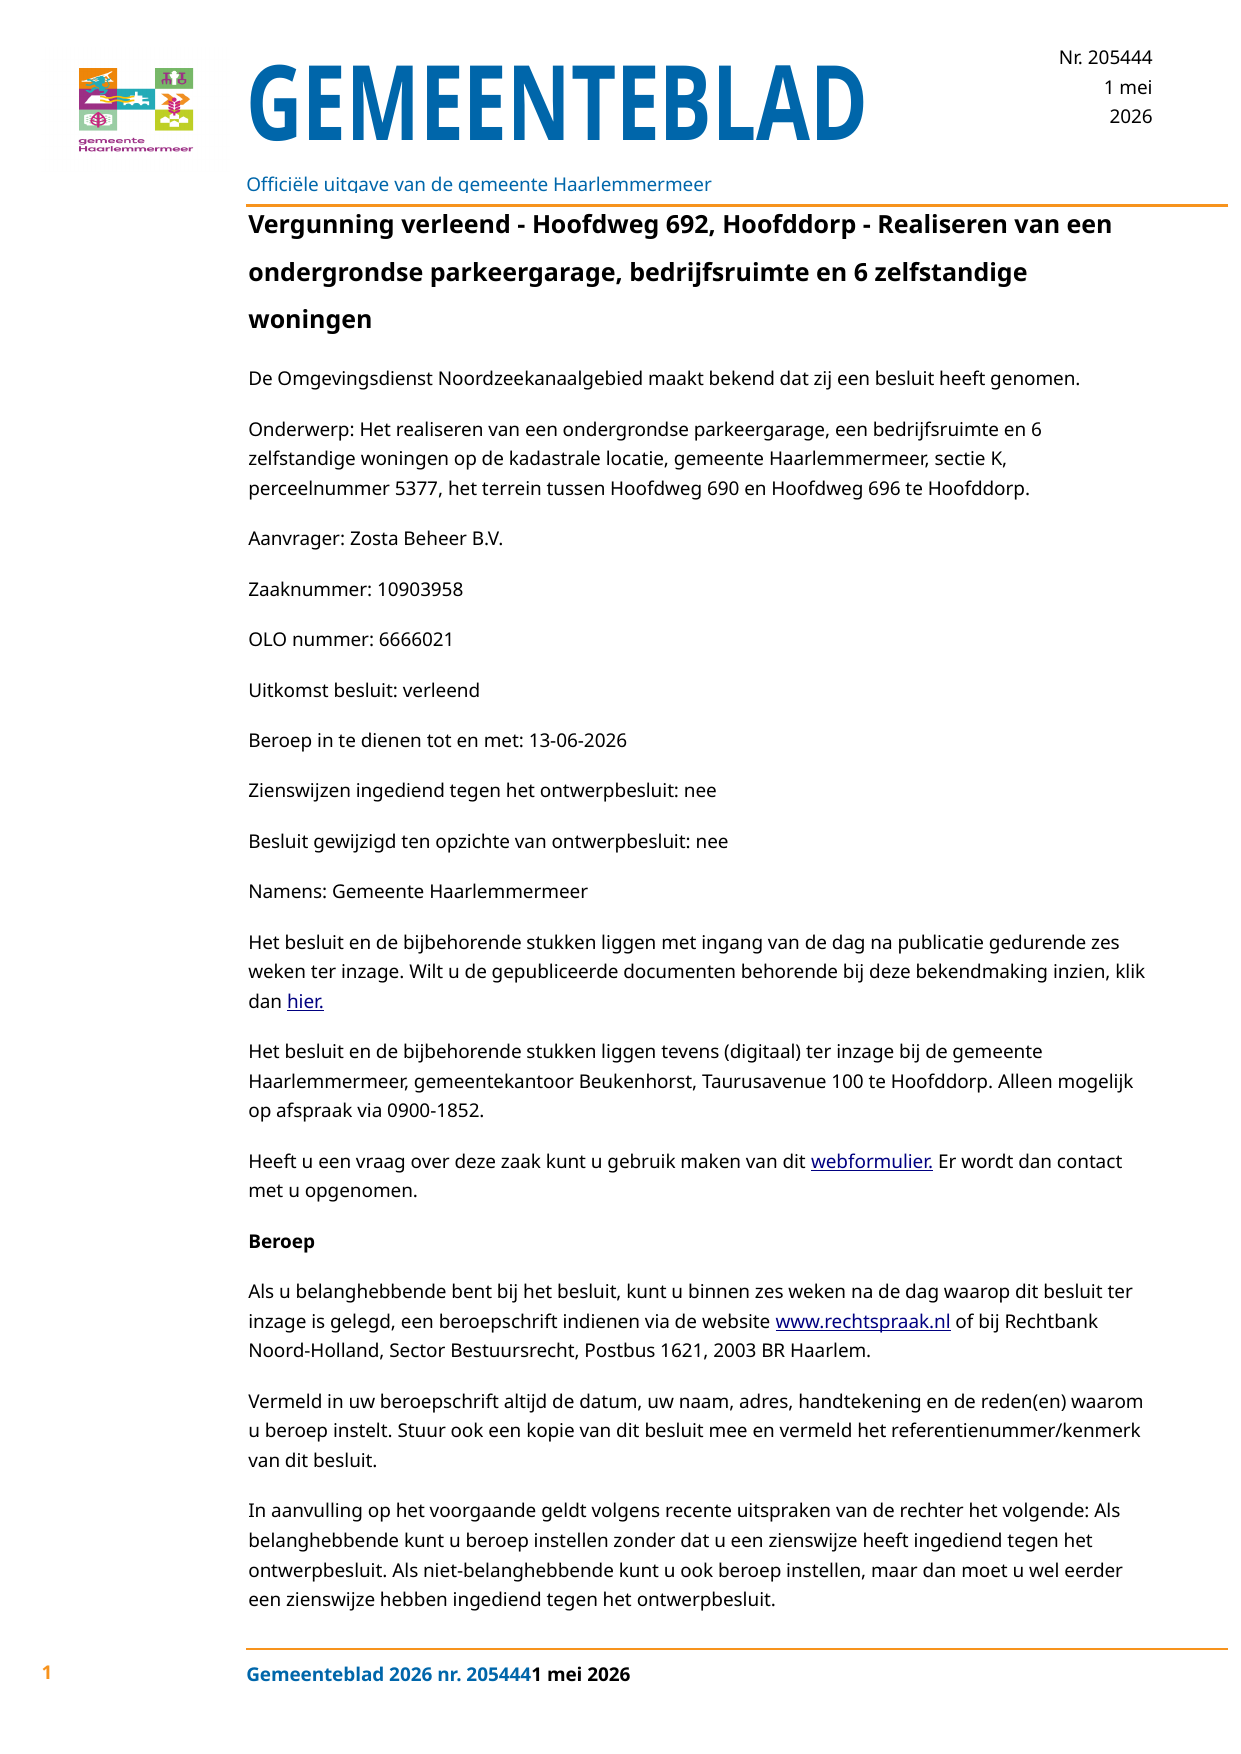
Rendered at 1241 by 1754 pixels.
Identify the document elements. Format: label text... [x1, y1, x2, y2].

text Beroep in te dienen tot en met: 13-06-2026 [248, 727, 1152, 753]
text Uitkomst besluit: verleend [248, 677, 1152, 702]
text Vergunning verleend - Hoofdweg 692, Hoofddorp - Realiseren van een ondergrondse parkeergarage, bedrijfsruimte en 6 zelfstandige woningen [248, 207, 1152, 336]
text Besluit gewijzigd ten opzichte van ontwerpbesluit: nee [248, 828, 1152, 854]
text Het besluit en de bijbehorende stukken liggen met ingang van de dag na publicatie gedurende zes weken ter inzage. Wilt u de gepubliceerde documenten behorende bij deze bekendmaking inzien, klik dan hier. [248, 929, 1152, 1014]
text OLO nummer: 6666021 [248, 626, 1152, 652]
text Onderwerp: Het realiseren van een ondergrondse parkeergarage, een bedrijfsruimte en 6 zelfstandige woningen op de kadastrale locatie, gemeente Haarlemmermeer, sectie K, perceelnummer 5377, het terrein tussen Hoofdweg 690 en Hoofdweg 696 te Hoofddorp. [248, 416, 1152, 501]
text Als u belanghebbende bent bij het besluit, kunt u binnen zes weken na de dag waarop dit besluit ter inzage is gelegd, een beroepschrift indienen via de website www.rechtspraak.nl of bij Rechtbank Noord-Holland, Sector Bestuursrecht, Postbus 1621, 2003 BR Haarlem. [248, 1278, 1152, 1363]
text Aanvrager: Zosta Beheer B.V. [248, 526, 1152, 551]
picture [41, 47, 231, 172]
text Namens: Gemeente Haarlemmermeer [248, 878, 1152, 904]
text Zaaknummer: 10903958 [248, 576, 1152, 602]
text De Omgevingsdienst Noordzeekanaalgebied maakt bekend dat zij een besluit heeft genomen. [248, 366, 1152, 391]
text Zienswijzen ingediend tegen het ontwerpbesluit: nee [248, 778, 1152, 803]
text In aanvulling op het voorgaande geldt volgens recente uitspraken van de rechter het volgende: Als belanghebbende kunt u beroep instellen zonder dat u een zienswijze heeft ingediend tegen het ontwerpbesluit. Als niet-belanghebbende kunt u ook beroep instellen, maar dan moet u wel eerder een zienswijze hebben ingediend tegen het ontwerpbesluit. [248, 1498, 1152, 1612]
text Het besluit en de bijbehorende stukken liggen tevens (digitaal) ter inzage bij de gemeente Haarlemmermeer, gemeentekantoor Beukenhorst, Taurusavenue 100 te Hoofddorp. Alleen mogelijk op afspraak via 0900-1852. [248, 1038, 1152, 1123]
text Beroep [248, 1228, 1152, 1254]
text Heeft u een vraag over deze zaak kunt u gebruik maken van dit webformulier. Er wordt dan contact met u opgenomen. [248, 1148, 1152, 1203]
text Vermeld in uw beroepschrift altijd de datum, uw naam, adres, handtekening en de reden(en) waarom u beroep instelt. Stuur ook een kopie van dit besluit mee en vermeld het referentienummer/kenmerk van dit besluit. [248, 1388, 1152, 1473]
